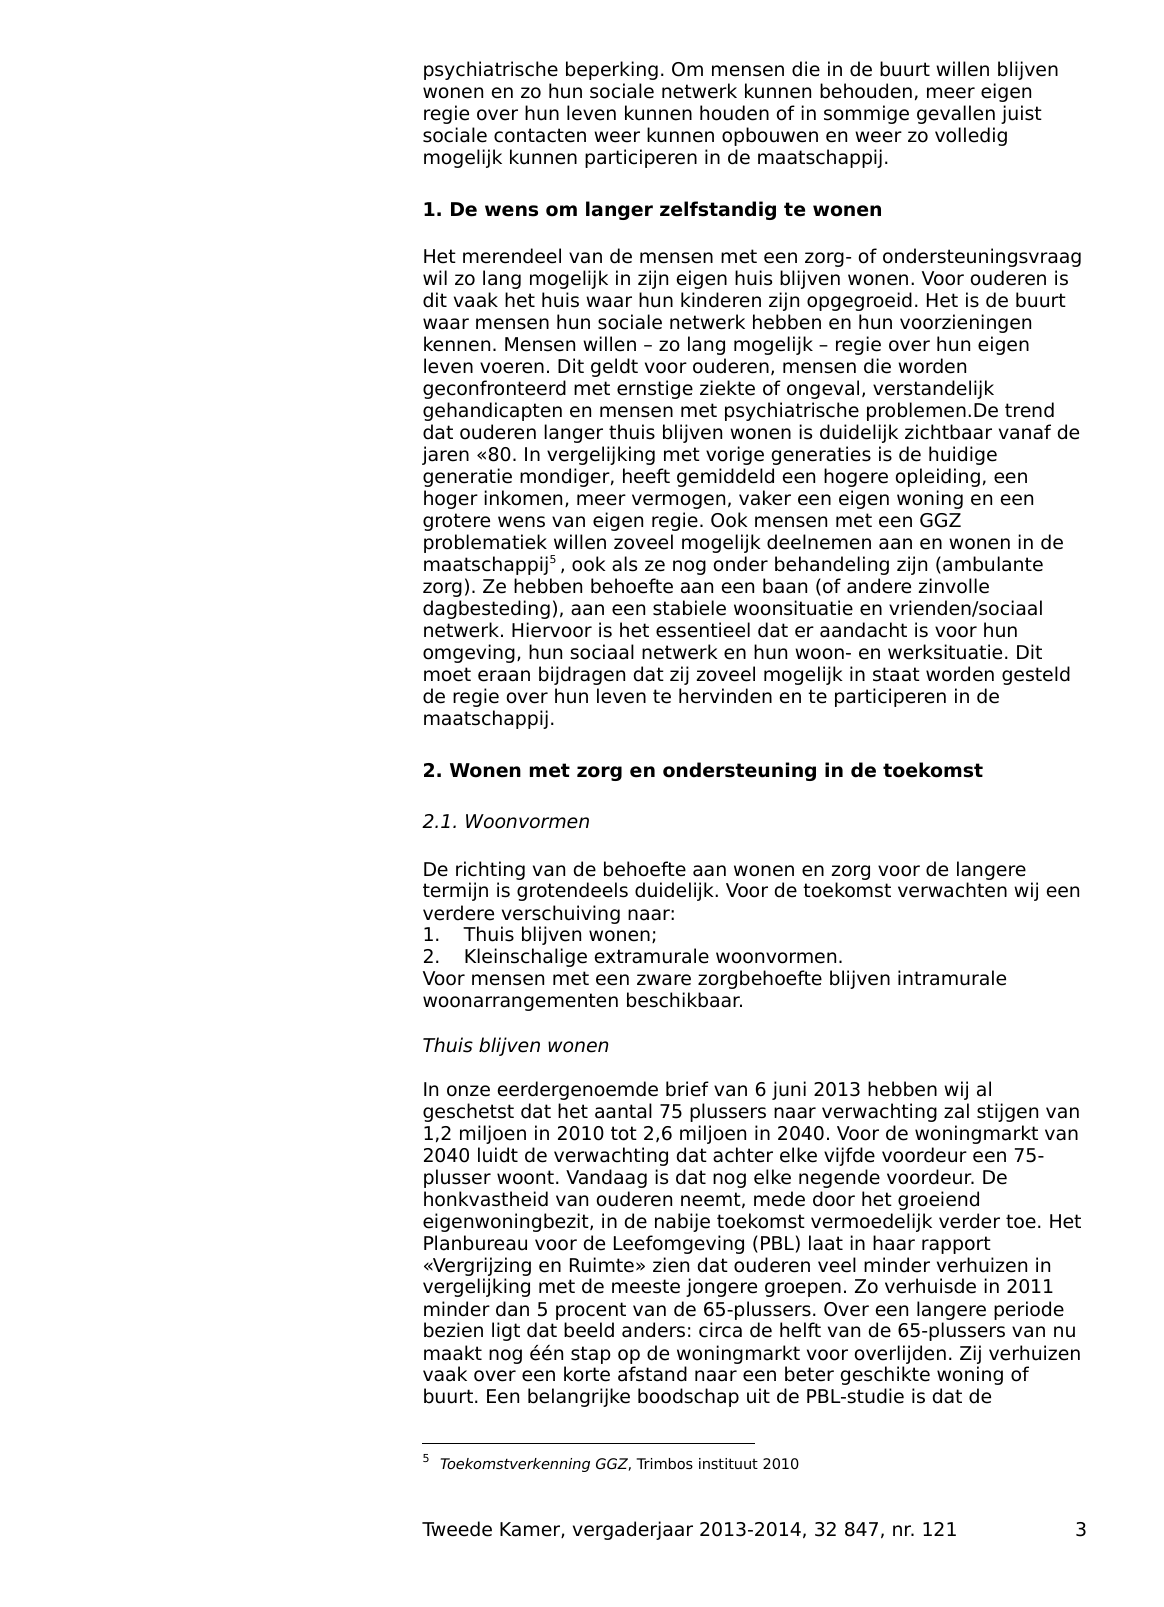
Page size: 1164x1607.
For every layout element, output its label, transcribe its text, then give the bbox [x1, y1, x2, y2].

subtitle 2. Wonen met zorg en ondersteuning in de toekomst [422, 759, 1087, 781]
text 1. Thuis blijven wonen; [422, 924, 1087, 946]
text Toekomstverkenning GGZ, Trimbos instituut 2010 [422, 1452, 1087, 1474]
subtitle 2.1. Woonvormen [422, 811, 1087, 833]
text In onze eerdergenoemde brief van 6 juni 2013 hebben wij al geschetst dat het aantal 75 plussers naar verwachting zal stijgen van 1,2 miljoen in 2010 tot 2,6 miljoen in 2040. Voor de woningmarkt van 2040 luidt de verwachting dat achter elke vijfde voordeur een 75-plusser woont. Vandaag is dat nog elke negende voordeur. De honkvastheid van ouderen neemt, mede door het groeiend eigenwoningbezit, in de nabije toekomst vermoedelijk verder toe. Het Planbureau voor de Leefomgeving (PBL) laat in haar rapport «Vergrijzing en Ruimte» zien dat ouderen veel minder verhuizen in vergelijking met de meeste jongere groepen. Zo verhuisde in 2011 minder dan 5 procent van de 65-plussers. Over een langere periode bezien ligt dat beeld anders: circa de helft van de 65-plussers van nu maakt nog één stap op de woningmarkt voor overlijden. Zij verhuizen vaak over een korte afstand naar een beter geschikte woning of buurt. Een belangrijke boodschap uit de PBL-studie is dat de [422, 1079, 1087, 1408]
text Het merendeel van de mensen met een zorg- of ondersteuningsvraag wil zo lang mogelijk in zijn eigen huis blijven wonen. Voor ouderen is dit vaak het huis waar hun kinderen zijn opgegroeid. Het is de buurt waar mensen hun sociale netwerk hebben en hun voorzieningen kennen. Mensen willen – zo lang mogelijk – regie over hun eigen leven voeren. Dit geldt voor ouderen, mensen die worden geconfronteerd met ernstige ziekte of ongeval, verstandelijk gehandicapten en mensen met psychiatrische problemen.De trend dat ouderen langer thuis blijven wonen is duidelijk zichtbaar vanaf de jaren «80. In vergelijking met vorige generaties is de huidige generatie mondiger, heeft gemiddeld een hogere opleiding, een hoger inkomen, meer vermogen, vaker een eigen woning en een grotere wens van eigen regie. Ook mensen met een GGZ problematiek willen zoveel mogelijk deelnemen aan en wonen in de maatschappij, ook als ze nog onder behandeling zijn (ambulante zorg). Ze hebben behoefte aan een baan (of andere zinvolle dagbesteding), aan een stabiele woonsituatie en vrienden/sociaal netwerk. Hiervoor is het essentieel dat er aandacht is voor hun omgeving, hun sociaal netwerk en hun woon- en werksituatie. Dit moet eraan bijdragen dat zij zoveel mogelijk in staat worden gesteld de regie over hun leven te hervinden en te participeren in de maatschappij. [422, 246, 1087, 729]
subtitle Thuis blijven wonen [422, 1034, 1087, 1056]
subtitle 1. De wens om langer zelfstandig te wonen [422, 199, 1087, 221]
text De richting van de behoefte aan wonen en zorg voor de langere termijn is grotendeels duidelijk. Voor de toekomst verwachten wij een verdere verschuiving naar: [422, 858, 1087, 924]
text psychiatrische beperking. Om mensen die in de buurt willen blijven wonen en zo hun sociale netwerk kunnen behouden, meer eigen regie over hun leven kunnen houden of in sommige gevallen juist sociale contacten weer kunnen opbouwen en weer zo volledig mogelijk kunnen participeren in de maatschappij. [422, 59, 1087, 169]
text 2. Kleinschalige extramurale woonvormen. [422, 946, 1087, 968]
text Voor mensen met een zware zorgbehoefte blijven intramurale woonarrangementen beschikbaar. [422, 968, 1087, 1012]
